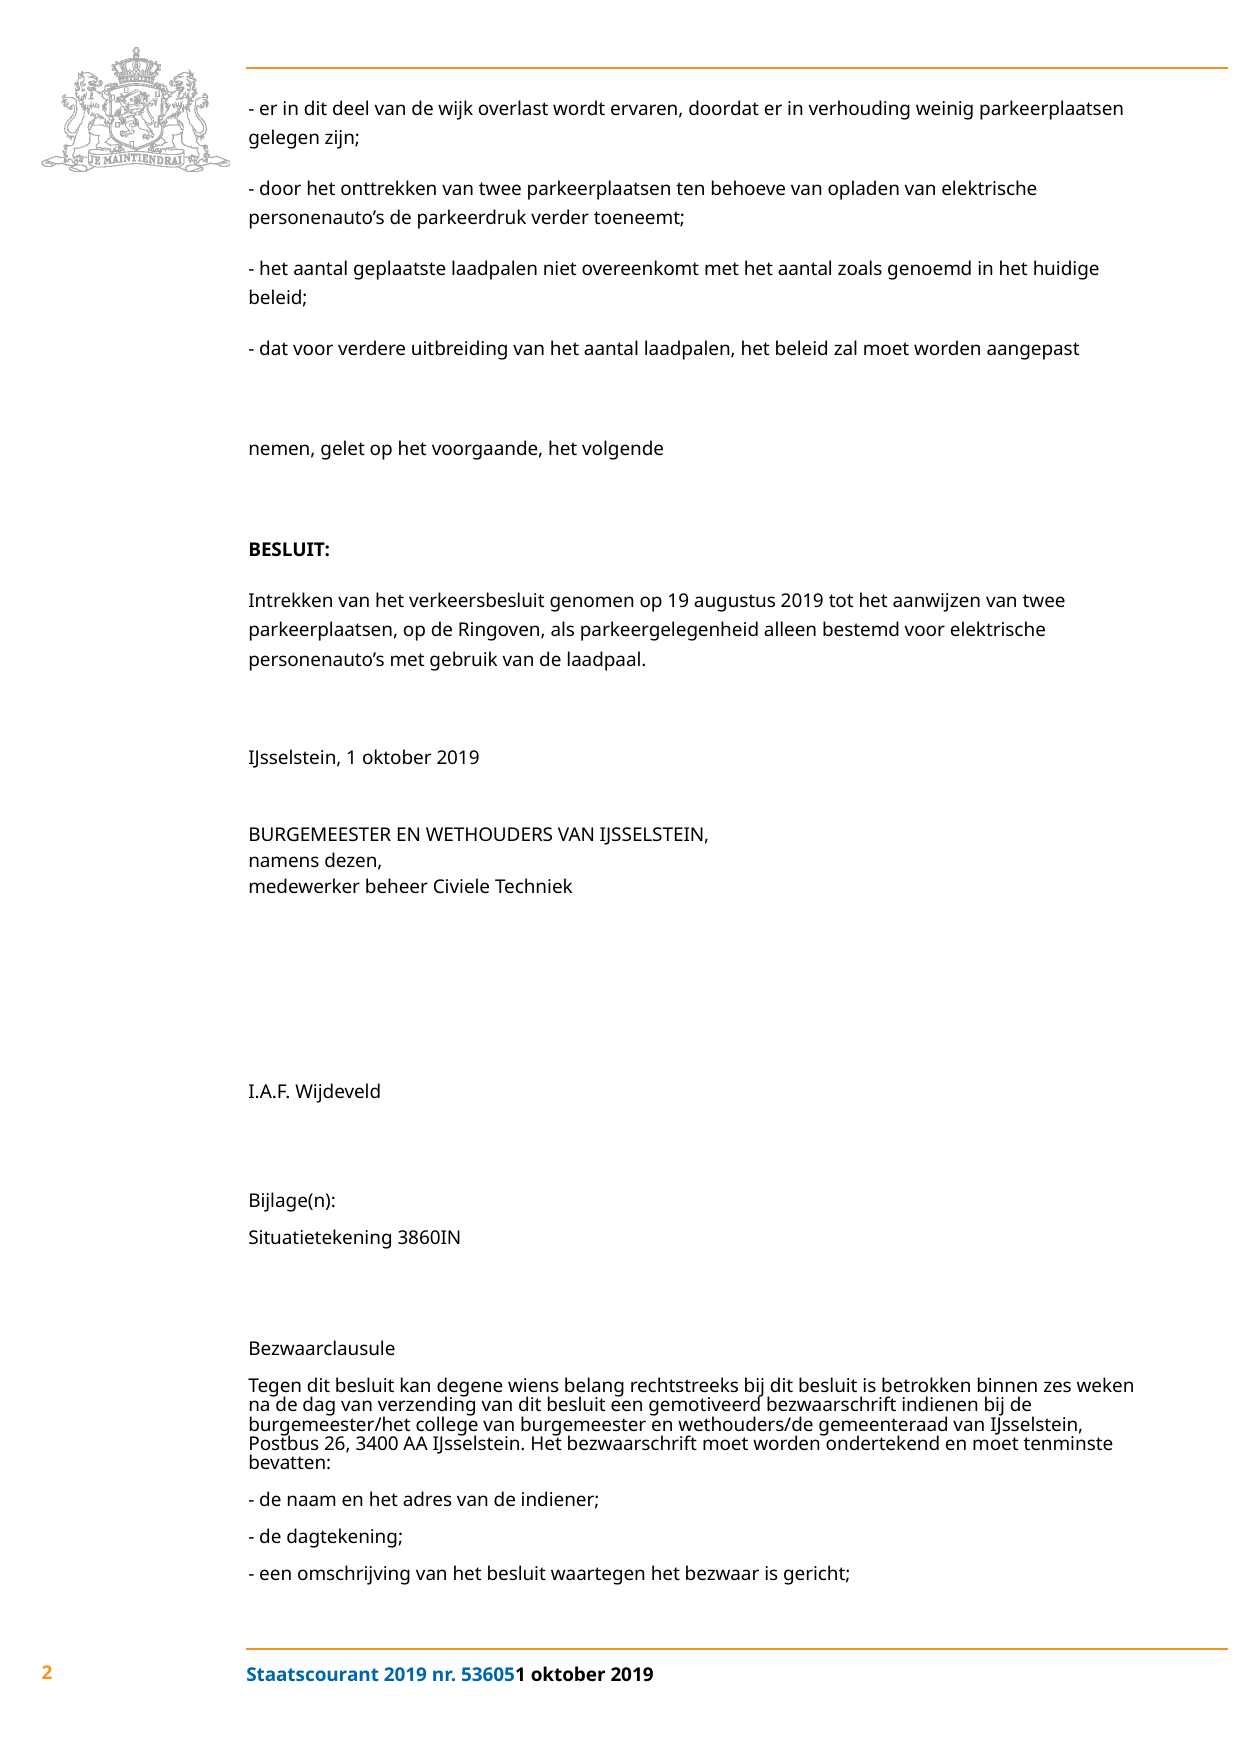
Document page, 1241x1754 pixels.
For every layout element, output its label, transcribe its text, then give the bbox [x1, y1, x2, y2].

text - de dagtekening; [248, 1528, 1152, 1547]
text - dat voor verdere uitbreiding van het aantal laadpalen, het beleid zal moet worden aangepast [248, 335, 1152, 361]
text namens dezen, [248, 847, 1152, 873]
text Situatietekening 3860IN [248, 1229, 1152, 1248]
text I.A.F. Wijdeveld [248, 1079, 1152, 1104]
text BURGEMEESTER EN WETHOUDERS VAN IJSSELSTEIN, [248, 821, 1152, 847]
text Tegen dit besluit kan degene wiens belang rechtstreeks bij dit besluit is betrokken binnen zes weken na de dag van verzending van dit besluit een gemotiveerd bezwaarschrift indienen bij de burgemeester/het college van burgemeester en wethouders/de gemeenteraad van IJsselstein, Postbus 26, 3400 AA IJsselstein. Het bezwaarschrift moet worden ondertekend en moet tenminste bevatten: [248, 1377, 1152, 1473]
text BESLUIT: [248, 536, 1152, 562]
text - de naam en het adres van de indiener; [248, 1491, 1152, 1510]
text nemen, gelet op het voorgaande, het volgende [248, 436, 1152, 461]
text - door het onttrekken van twee parkeerplaatsen ten behoeve van opladen van elektrische personenauto’s de parkeerdruk verder toeneemt; [248, 175, 1152, 230]
text - er in dit deel van de wijk overlast wordt ervaren, doordat er in verhouding weinig parkeerplaatsen gelegen zijn; [248, 95, 1152, 150]
text Bezwaarclausule [248, 1340, 1152, 1359]
text - een omschrijving van het besluit waartegen het bezwaar is gericht; [248, 1565, 1152, 1584]
text medewerker beheer Civiele Techniek [248, 873, 1152, 899]
picture [41, 47, 231, 172]
text Intrekken van het verkeersbesluit genomen op 19 augustus 2019 tot het aanwijzen van twee parkeerplaatsen, op de Ringoven, als parkeergelegenheid alleen bestemd voor elektrische personenauto’s met gebruik van de laadpaal. [248, 587, 1152, 672]
text - het aantal geplaatste laadpalen niet overeenkomt met het aantal zoals genoemd in het huidige beleid; [248, 255, 1152, 310]
text Bijlage(n): [248, 1192, 1152, 1211]
text IJsselstein, 1 oktober 2019 [248, 744, 1152, 770]
